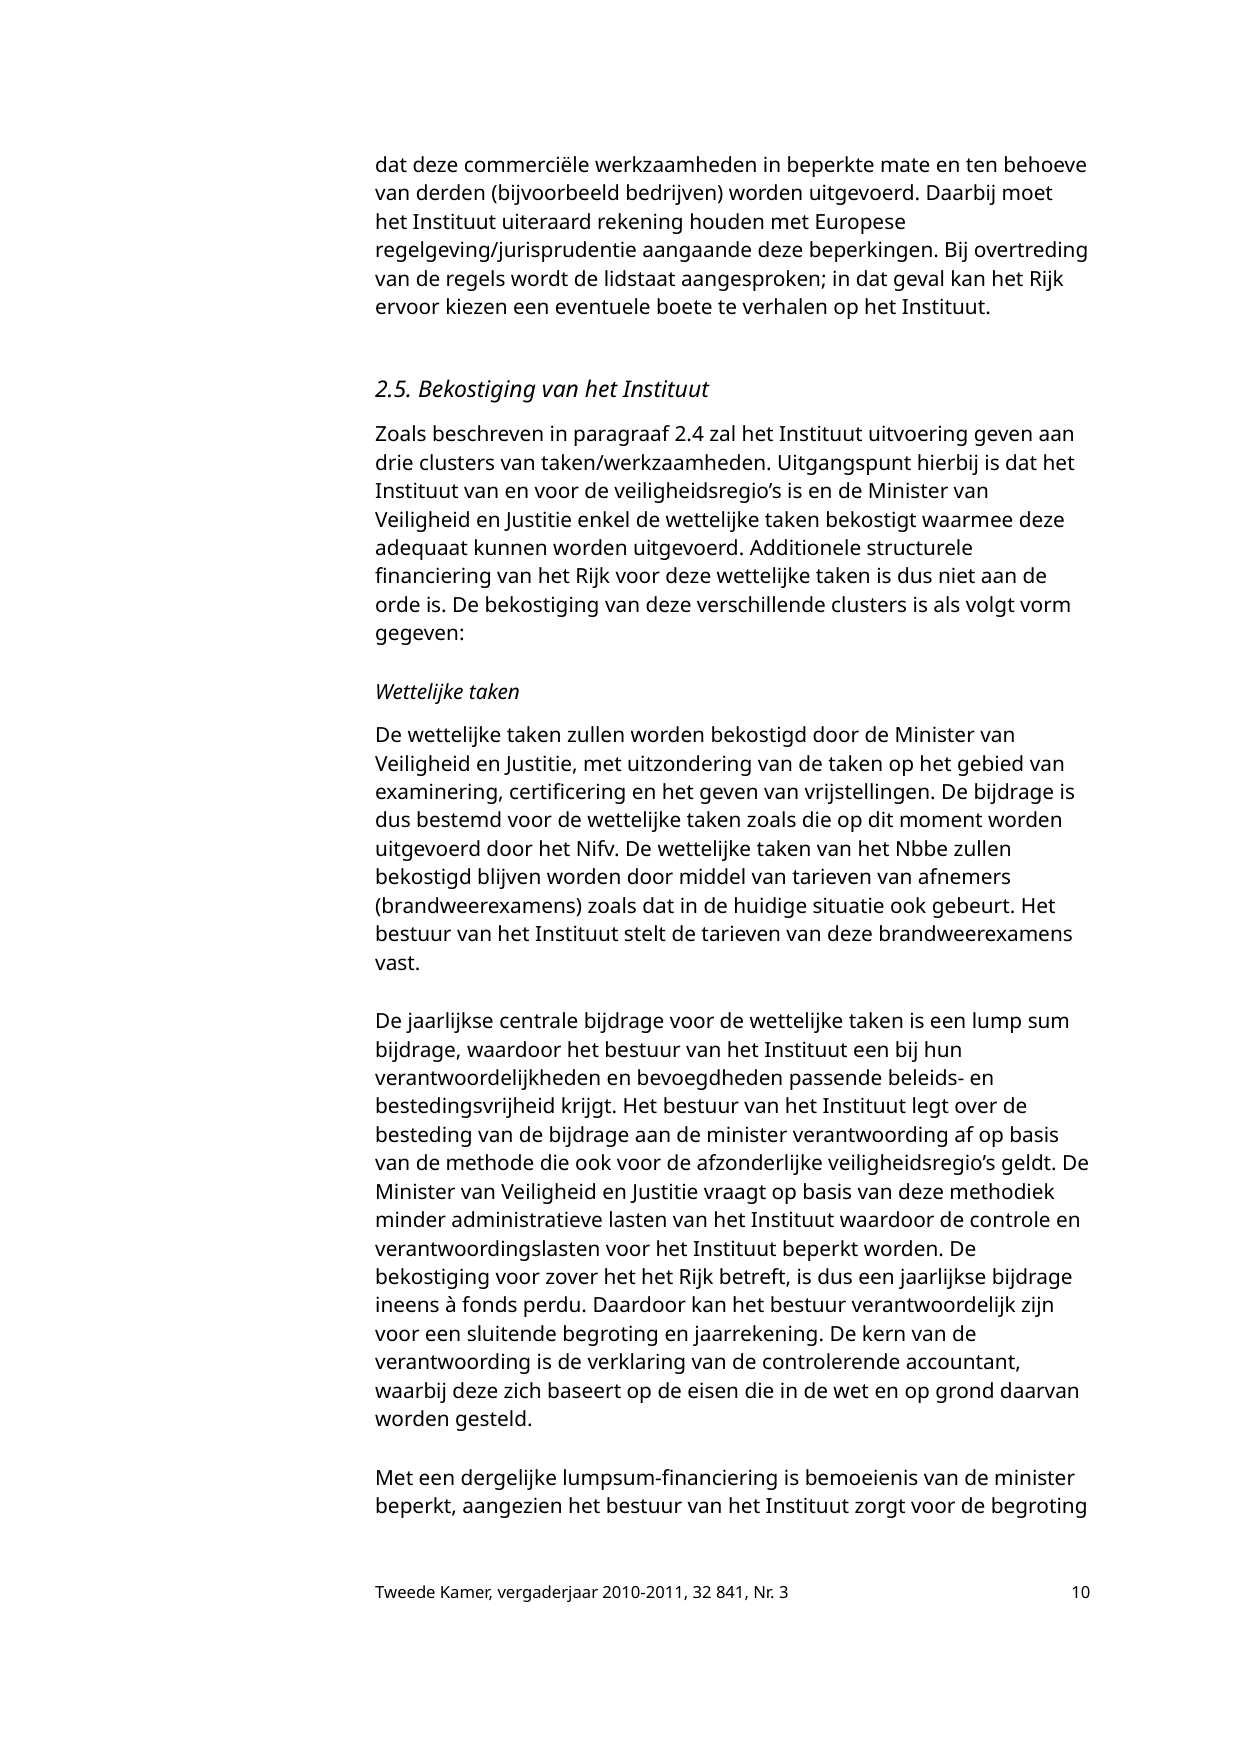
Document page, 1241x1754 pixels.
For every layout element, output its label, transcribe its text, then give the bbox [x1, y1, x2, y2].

text Zoals beschreven in paragraaf 2.4 zal het Instituut uitvoering geven aan drie clusters van taken/werkzaamheden. Uitgangspunt hierbij is dat het Instituut van en voor de veiligheidsregio’s is en de Minister van Veiligheid en Justitie enkel de wettelijke taken bekostigt waarmee deze adequaat kunnen worden uitgevoerd. Additionele structurele financiering van het Rijk voor deze wettelijke taken is dus niet aan de orde is. De bekostiging van deze verschillende clusters is als volgt vorm gegeven: [375, 419, 1090, 647]
text dat deze commerciële werkzaamheden in beperkte mate en ten behoeve van derden (bijvoorbeeld bedrijven) worden uitgevoerd. Daarbij moet het Instituut uiteraard rekening houden met Europese regelgeving/jurisprudentie aangaande deze beperkingen. Bij overtreding van de regels wordt de lidstaat aangesproken; in dat geval kan het Rijk ervoor kiezen een eventuele boete te verhalen op het Instituut. [375, 150, 1090, 321]
text De wettelijke taken zullen worden bekostigd door de Minister van Veiligheid en Justitie, met uitzondering van de taken op het gebied van examinering, certificering en het geven van vrijstellingen. De bijdrage is dus bestemd voor de wettelijke taken zoals die op dit moment worden uitgevoerd door het Nifv. De wettelijke taken van het Nbbe zullen bekostigd blijven worden door middel van tarieven van afnemers (brandweerexamens) zoals dat in de huidige situatie ook gebeurt. Het bestuur van het Instituut stelt de tarieven van deze brandweerexamens vast. [375, 720, 1090, 976]
text De jaarlijkse centrale bijdrage voor de wettelijke taken is een lump sum bijdrage, waardoor het bestuur van het Instituut een bij hun verantwoordelijkheden en bevoegdheden passende beleids- en bestedingsvrijheid krijgt. Het bestuur van het Instituut legt over de besteding van de bijdrage aan de minister verantwoording af op basis van de methode die ook voor de afzonderlijke veiligheidsregio’s geldt. De Minister van Veiligheid en Justitie vraagt op basis van deze methodiek minder administratieve lasten van het Instituut waardoor de controle en verantwoordingslasten voor het Instituut beperkt worden. De bekostiging voor zover het het Rijk betreft, is dus een jaarlijkse bijdrage ineens à fonds perdu. Daardoor kan het bestuur verantwoordelijk zijn voor een sluitende begroting en jaarrekening. De kern van de verantwoording is de verklaring van de controlerende accountant, waarbij deze zich baseert op de eisen die in de wet en op grond daarvan worden gesteld. [375, 1006, 1090, 1433]
text Wettelijke taken [375, 677, 1090, 705]
subtitle 2.5. Bekostiging van het Instituut [375, 373, 1090, 404]
text Met een dergelijke lumpsum-financiering is bemoeienis van de minister beperkt, aangezien het bestuur van het Instituut zorgt voor de begroting [375, 1463, 1090, 1520]
